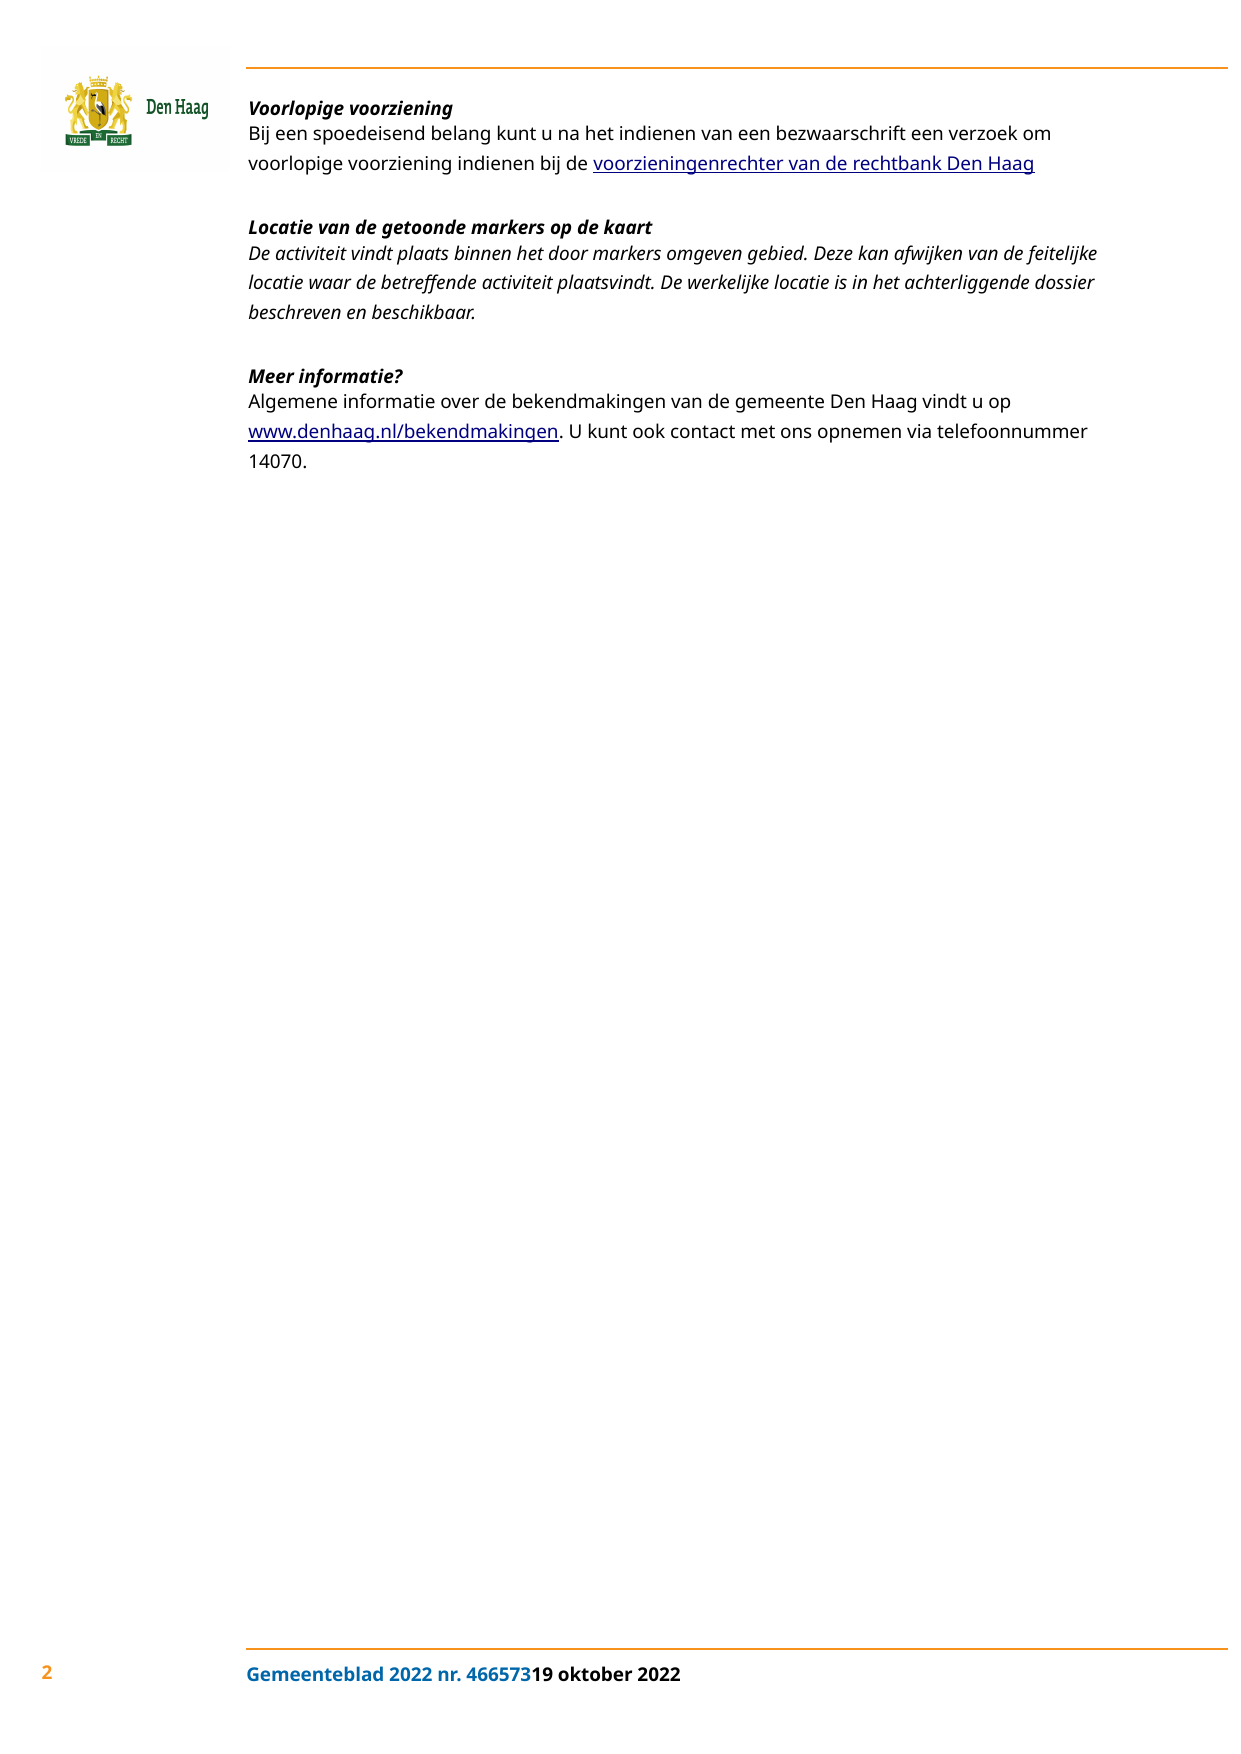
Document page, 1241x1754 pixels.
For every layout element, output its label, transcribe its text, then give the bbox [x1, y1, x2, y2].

text Algemene informatie over de bekendmakingen van de gemeente Den Haag vindt u op www.denhaag.nl/bekendmakingen. U kunt ook contact met ons opnemen via telefoonnummer 14070. [248, 389, 1152, 473]
text De activiteit vindt plaats binnen het door markers omgeven gebied. Deze kan afwijken van de feitelijke locatie waar de betreffende activiteit plaatsvindt. De werkelijke locatie is in het achterliggende dossier beschreven en beschikbaar. [248, 240, 1152, 325]
text Bij een spoedeisend belang kunt u na het indienen van een bezwaarschrift een verzoek om voorlopige voorziening indienen bij de voorzieningenrechter van de rechtbank Den Haag [248, 121, 1152, 176]
picture [41, 47, 231, 172]
text Meer informatie? [248, 363, 1152, 389]
text Voorlopige voorziening [248, 95, 1152, 121]
text Locatie van de getoonde markers op de kaart [248, 214, 1152, 240]
